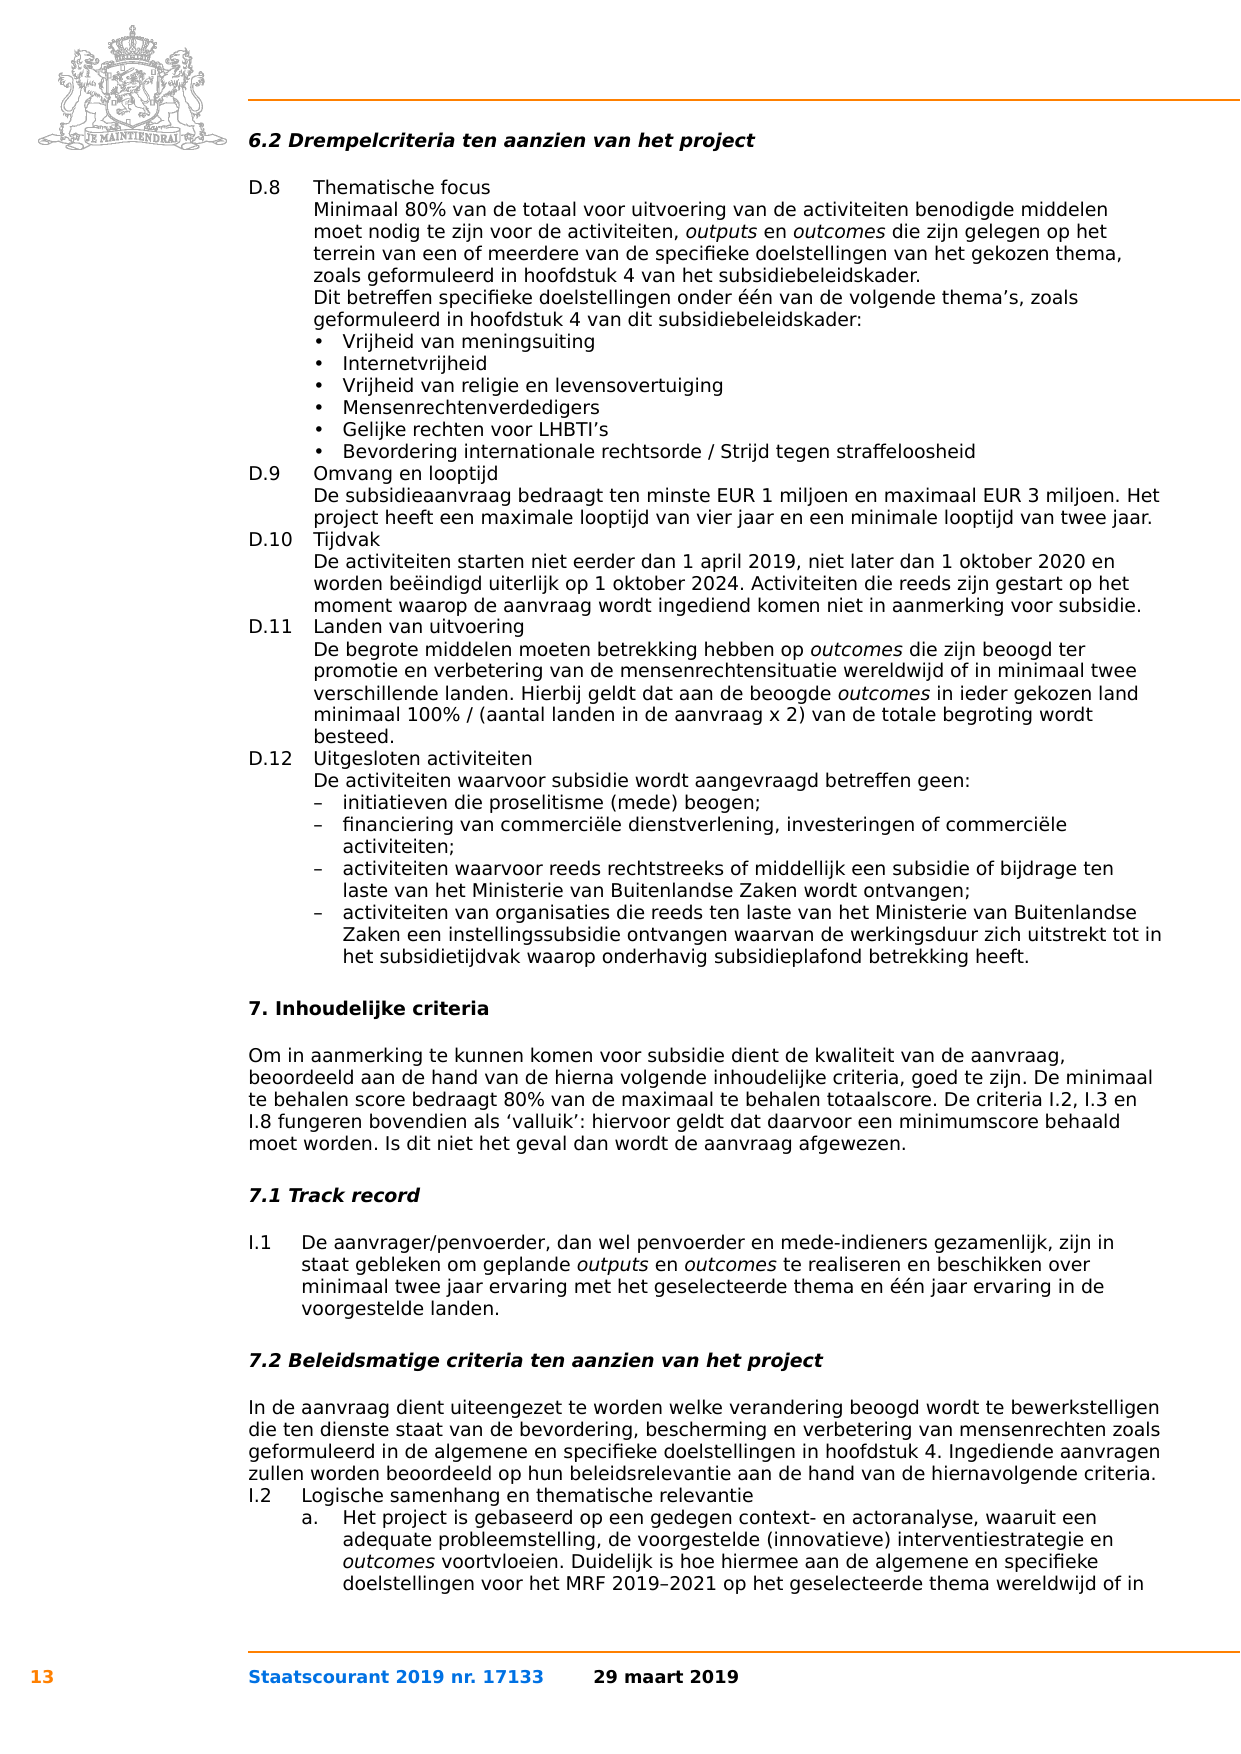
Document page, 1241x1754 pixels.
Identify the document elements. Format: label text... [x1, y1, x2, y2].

text • Vrijheid van religie en levensovertuiging [313, 375, 1163, 397]
text D.9 Omvang en looptijd [248, 463, 1163, 484]
subtitle 6.2 Drempelcriteria ten aanzien van het project [248, 130, 1163, 152]
text • Bevordering internationale rechtsorde / Strijd tegen straffeloosheid [313, 441, 1163, 463]
text – activiteiten waarvoor reeds rechtstreeks of middellijk een subsidie of bijdrage ten laste van het Ministerie van Buitenlandse Zaken wordt ontvangen; [313, 858, 1163, 902]
subtitle 7.1 Track record [248, 1185, 1163, 1207]
text De begrote middelen moeten betrekking hebben op outcomes die zijn beoogd ter promotie en verbetering van de mensenrechtensituatie wereldwijd of in minimaal twee verschillende landen. Hierbij geldt dat aan de beoogde outcomes in ieder gekozen land minimaal 100% / (aantal landen in de aanvraag x 2) van de totale begroting wordt besteed. [313, 638, 1163, 748]
subtitle 7. Inhoudelijke criteria [248, 998, 1163, 1020]
text • Gelijke rechten voor LHBTI’s [313, 419, 1163, 441]
text Dit betreffen specifieke doelstellingen onder één van de volgende thema’s, zoals geformuleerd in hoofdstuk 4 van dit subsidiebeleidskader: [313, 287, 1163, 331]
text De activiteiten starten niet eerder dan 1 april 2019, niet later dan 1 oktober 2020 en worden beëindigd uiterlijk op 1 oktober 2024. Activiteiten die reeds zijn gestart op het moment waarop de aanvraag wordt ingediend komen niet in aanmerking voor subsidie. [313, 551, 1163, 616]
text Om in aanmerking te kunnen komen voor subsidie dient de kwaliteit van de aanvraag, beoordeeld aan de hand van de hierna volgende inhoudelijke criteria, goed te zijn. De minimaal te behalen score bedraagt 80% van de maximaal te behalen totaalscore. De criteria I.2, I.3 en I.8 fungeren bovendien als ‘valluik’: hiervoor geldt dat daarvoor een minimumscore behaald moet worden. Is dit niet het geval dan wordt de aanvraag afgewezen. [248, 1045, 1163, 1155]
text • Mensenrechtenverdedigers [313, 397, 1163, 419]
text In de aanvraag dient uiteengezet te worden welke verandering beoogd wordt te bewerkstelligen die ten dienste staat van de bevordering, bescherming en verbetering van mensenrechten zoals geformuleerd in de algemene en specifieke doelstellingen in hoofdstuk 4. Ingediende aanvragen zullen worden beoordeeld op hun beleidsrelevantie aan de hand van de hiernavolgende criteria. [248, 1397, 1163, 1485]
subtitle 7.2 Beleidsmatige criteria ten aanzien van het project [248, 1350, 1163, 1372]
picture [38, 25, 227, 150]
text • Internetvrijheid [313, 353, 1163, 375]
text D.11 Landen van uitvoering [248, 616, 1163, 638]
text De activiteiten waarvoor subsidie wordt aangevraagd betreffen geen: [313, 770, 1163, 792]
text Minimaal 80% van de totaal voor uitvoering van de activiteiten benodigde middelen moet nodig te zijn voor de activiteiten, outputs en outcomes die zijn gelegen op het terrein van een of meerdere van de specifieke doelstellingen van het gekozen thema, zoals geformuleerd in hoofdstuk 4 van het subsidiebeleidskader. [313, 199, 1163, 287]
text D.10 Tijdvak [248, 528, 1163, 551]
text – initiatieven die proselitisme (mede) beogen; [313, 792, 1163, 814]
text I.2 Logische samenhang en thematische relevantie [248, 1485, 1163, 1507]
text a. Het project is gebaseerd op een gedegen context- en actoranalyse, waaruit een adequate probleemstelling, de voorgestelde (innovatieve) interventiestrategie en outcomes voortvloeien. Duidelijk is hoe hiermee aan de algemene en specifieke doelstellingen voor het MRF 2019–2021 op het geselecteerde thema wereldwijd of in [301, 1507, 1163, 1595]
text – activiteiten van organisaties die reeds ten laste van het Ministerie van Buitenlandse Zaken een instellingssubsidie ontvangen waarvan de werkingsduur zich uitstrekt tot in het subsidietijdvak waarop onderhavig subsidieplafond betrekking heeft. [313, 902, 1163, 968]
text I.1 De aanvrager/penvoerder, dan wel penvoerder en mede-indieners gezamenlijk, zijn in staat gebleken om geplande outputs en outcomes te realiseren en beschikken over minimaal twee jaar ervaring met het geselecteerde thema en één jaar ervaring in de voorgestelde landen. [248, 1232, 1163, 1320]
text • Vrijheid van meningsuiting [313, 331, 1163, 353]
text D.8 Thematische focus [248, 177, 1163, 199]
text D.12 Uitgesloten activiteiten [248, 748, 1163, 770]
text – financiering van commerciële dienstverlening, investeringen of commerciële activiteiten; [313, 814, 1163, 858]
text De subsidieaanvraag bedraagt ten minste EUR 1 miljoen en maximaal EUR 3 miljoen. Het project heeft een maximale looptijd van vier jaar en een minimale looptijd van twee jaar. [313, 484, 1163, 528]
